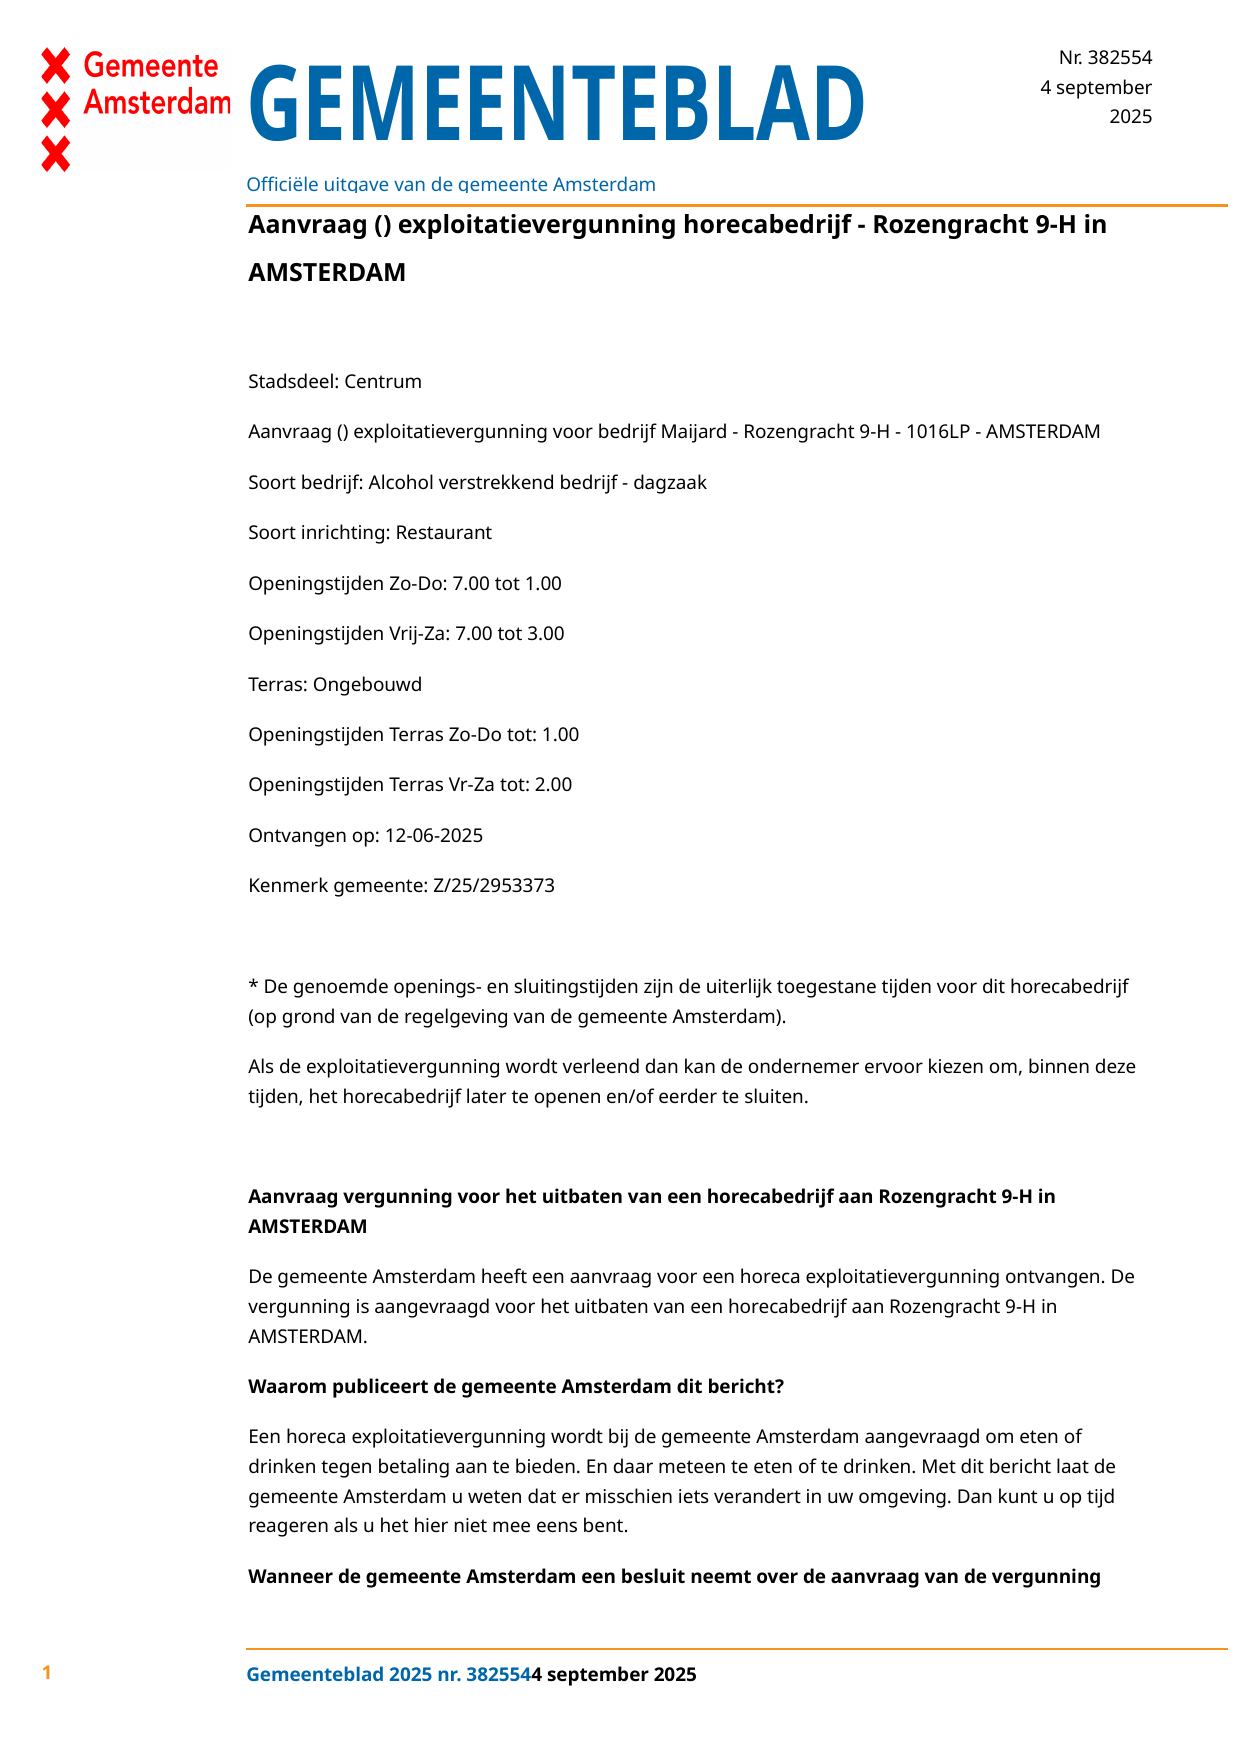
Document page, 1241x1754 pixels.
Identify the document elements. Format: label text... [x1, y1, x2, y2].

text Openingstijden Terras Vr-Za tot: 2.00 [248, 772, 1152, 797]
text Openingstijden Zo-Do: 7.00 tot 1.00 [248, 570, 1152, 596]
text Aanvraag () exploitatievergunning voor bedrijf Maijard - Rozengracht 9-H - 1016LP - AMSTERDAM [248, 419, 1152, 444]
text Als de exploitatievergunning wordt verleend dan kan de ondernemer ervoor kiezen om, binnen deze tijden, het horecabedrijf later te openen en/of eerder te sluiten. [248, 1053, 1152, 1109]
text Wanneer de gemeente Amsterdam een besluit neemt over de aanvraag van de vergunning [248, 1563, 1152, 1589]
text Aanvraag () exploitatievergunning horecabedrijf - Rozengracht 9-H in AMSTERDAM [248, 207, 1152, 288]
text Ontvangen op: 12-06-2025 [248, 822, 1152, 848]
text Aanvraag vergunning voor het uitbaten van een horecabedrijf aan Rozengracht 9-H in AMSTERDAM [248, 1184, 1152, 1239]
text Kenmerk gemeente: Z/25/2953373 [248, 872, 1152, 898]
text Stadsdeel: Centrum [248, 368, 1152, 394]
picture [41, 47, 231, 172]
text Openingstijden Terras Zo-Do tot: 1.00 [248, 721, 1152, 747]
text Waarom publiceert de gemeente Amsterdam dit bericht? [248, 1373, 1152, 1399]
text Soort bedrijf: Alcohol verstrekkend bedrijf - dagzaak [248, 469, 1152, 495]
text De gemeente Amsterdam heeft een aanvraag voor een horeca exploitatievergunning ontvangen. De vergunning is aangevraagd voor het uitbaten van een horecabedrijf aan Rozengracht 9-H in AMSTERDAM. [248, 1264, 1152, 1349]
text * De genoemde openings- en sluitingstijden zijn de uiterlijk toegestane tijden voor dit horecabedrijf (op grond van de regelgeving van de gemeente Amsterdam). [248, 973, 1152, 1029]
text Terras: Ongebouwd [248, 671, 1152, 697]
text Openingstijden Vrij-Za: 7.00 tot 3.00 [248, 620, 1152, 646]
text Soort inrichting: Restaurant [248, 519, 1152, 545]
text Een horeca exploitatievergunning wordt bij de gemeente Amsterdam aangevraagd om eten of drinken tegen betaling aan te bieden. En daar meteen te eten of te drinken. Met dit bericht laat de gemeente Amsterdam u weten dat er misschien iets verandert in uw omgeving. Dan kunt u op tijd reageren als u het hier niet mee eens bent. [248, 1424, 1152, 1538]
